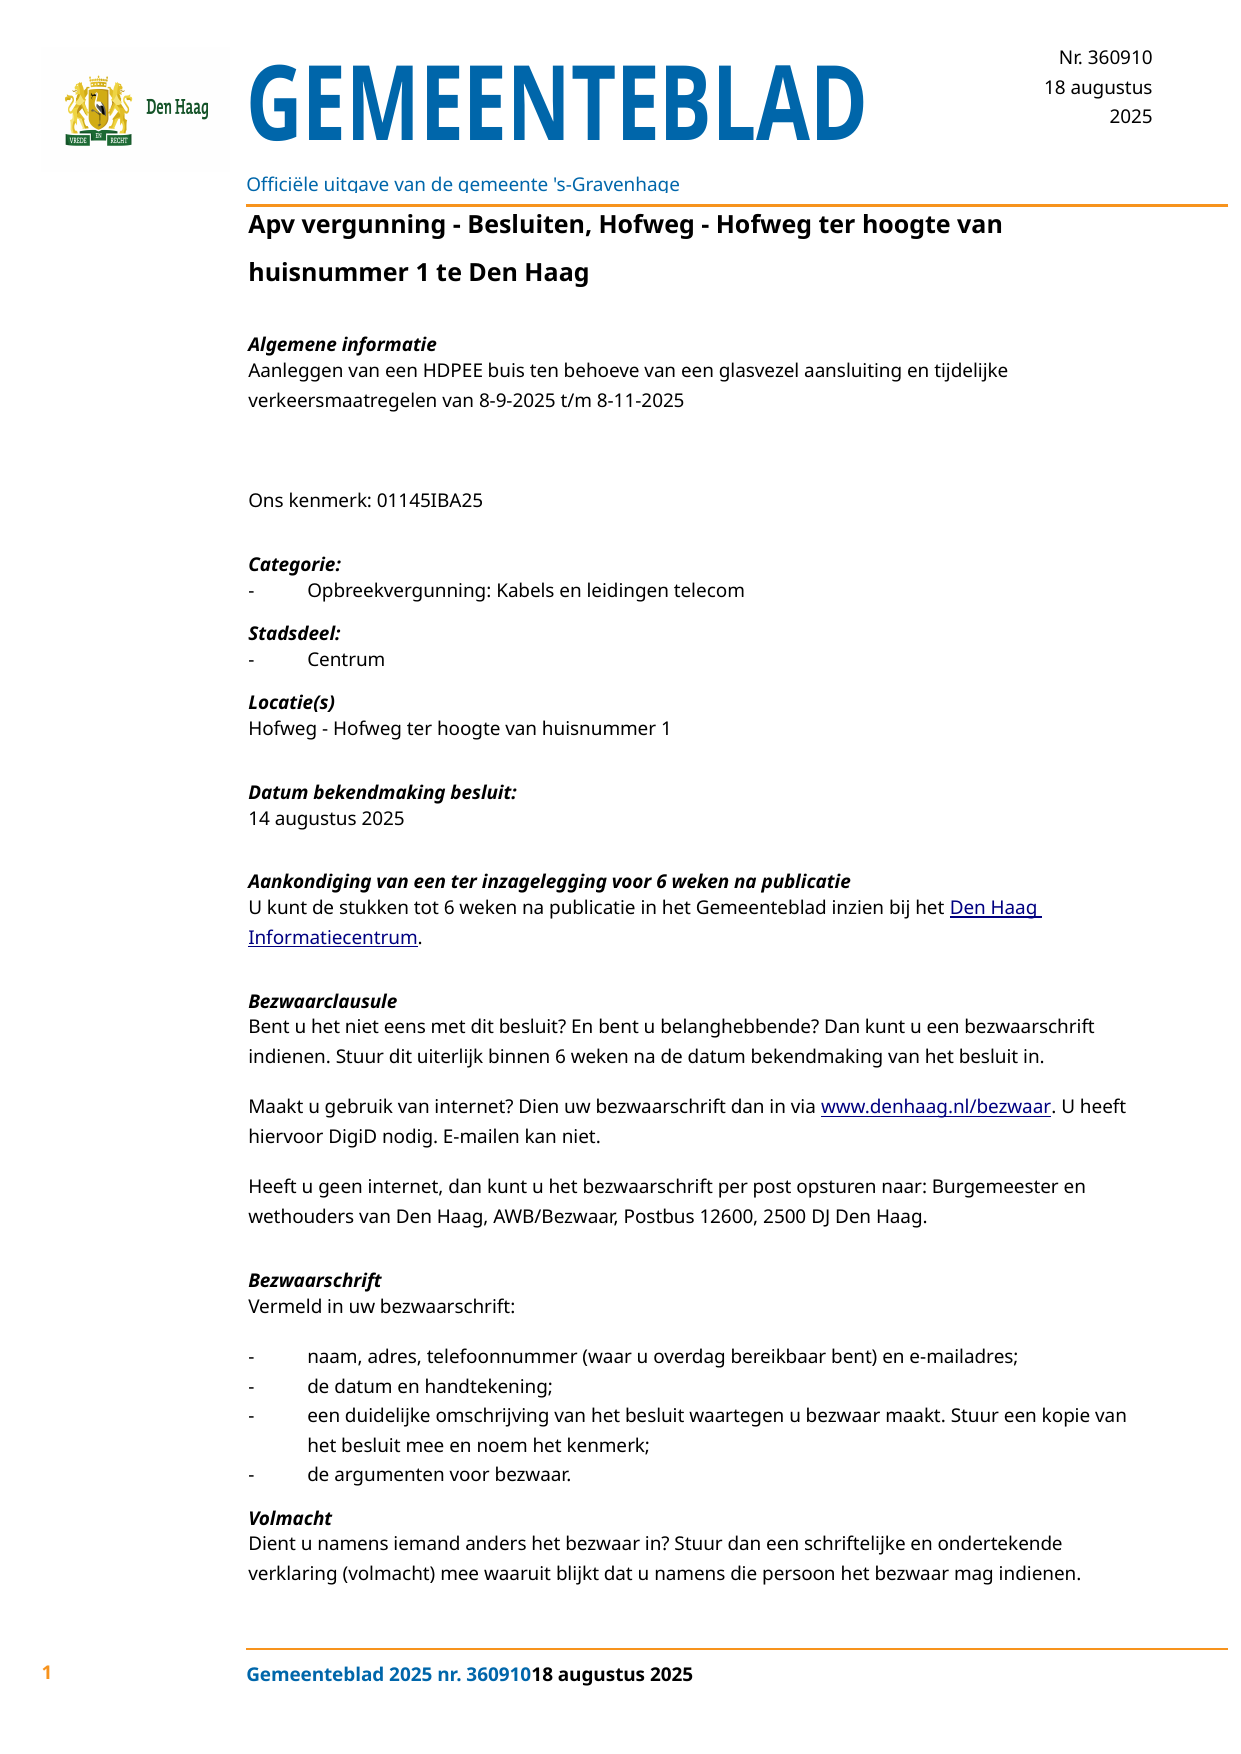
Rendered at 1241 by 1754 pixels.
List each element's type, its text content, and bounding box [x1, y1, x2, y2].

text Apv vergunning - Besluiten, Hofweg - Hofweg ter hoogte van huisnummer 1 te Den Haag [248, 207, 1152, 288]
text Aanleggen van een HDPEE buis ten behoeve van een glasvezel aansluiting en tijdelijke verkeersmaatregelen van 8-9-2025 t/m 8-11-2025 [248, 357, 1152, 412]
text Vermeld in uw bezwaarschrift: [248, 1293, 1152, 1319]
text Maakt u gebruik van internet? Dien uw bezwaarschrift dan in via www.denhaag.nl/bezwaar. U heeft hiervoor DigiD nodig. E-mailen kan niet. [248, 1094, 1152, 1149]
list naam, adres, telefoonnummer (waar u overdag bereikbaar bent) en e-mailadres; [248, 1343, 1152, 1369]
text Hofweg - Hofweg ter hoogte van huisnummer 1 [248, 715, 1152, 741]
text Bent u het niet eens met dit besluit? En bent u belanghebbende? Dan kunt u een bezwaarschrift indienen. Stuur dit uiterlijk binnen 6 weken na de datum bekendmaking van het besluit in. [248, 1014, 1152, 1069]
text Dient u namens iemand anders het bezwaar in? Stuur dan een schriftelijke en ondertekende verklaring (volmacht) mee waaruit blijkt dat u namens die persoon het bezwaar mag indienen. [248, 1531, 1152, 1586]
text U kunt de stukken tot 6 weken na publicatie in het Gemeenteblad inzien bij het Den Haag Informatiecentrum. [248, 894, 1152, 950]
text 14 augustus 2025 [248, 805, 1152, 830]
list de datum en handtekening; [248, 1373, 1152, 1399]
text Heeft u geen internet, dan kunt u het bezwaarschrift per post opsturen naar: Burgemeester en wethouders van Den Haag, AWB/Bezwaar, Postbus 12600, 2500 DJ Den Haag. [248, 1174, 1152, 1229]
text Categorie: [248, 552, 1152, 577]
text Bezwaarclausule [248, 988, 1152, 1014]
list de argumenten voor bezwaar. [248, 1462, 1152, 1487]
list Opbreekvergunning: Kabels en leidingen telecom [248, 577, 1152, 603]
text Aankondiging van een ter inzagelegging voor 6 weken na publicatie [248, 869, 1152, 894]
text Volmacht [248, 1505, 1152, 1531]
list een duidelijke omschrijving van het besluit waartegen u bezwaar maakt. Stuur een kopie van het besluit mee en noem het kenmerk; [248, 1402, 1152, 1458]
text Datum bekendmaking besluit: [248, 779, 1152, 805]
text Algemene informatie [248, 331, 1152, 357]
picture [41, 47, 231, 172]
text Bezwaarschrift [248, 1267, 1152, 1293]
list Centrum [248, 646, 1152, 672]
text Stadsdeel: [248, 620, 1152, 646]
text Locatie(s) [248, 689, 1152, 715]
text Ons kenmerk: 01145IBA25 [248, 488, 1152, 513]
